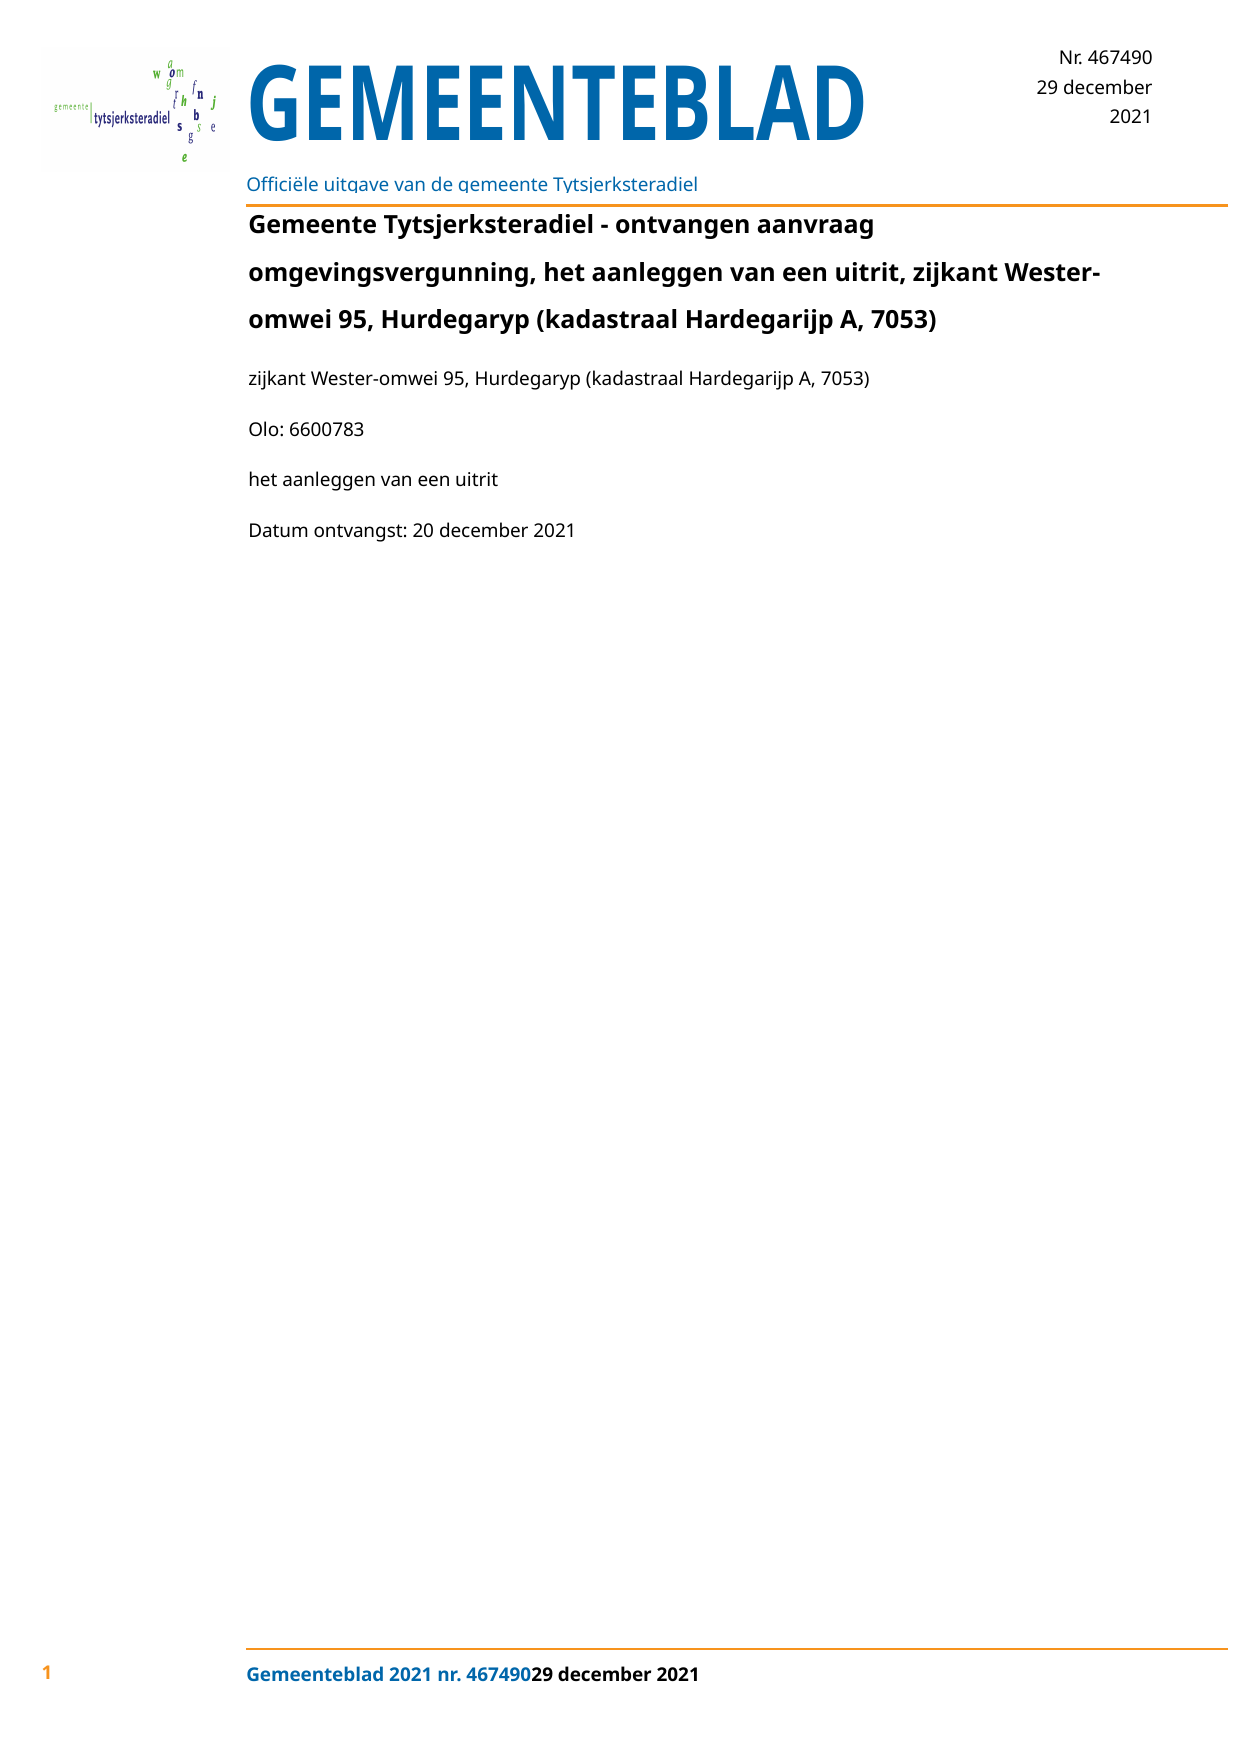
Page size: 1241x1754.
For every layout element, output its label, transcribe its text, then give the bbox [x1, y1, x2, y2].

text Gemeente Tytsjerksteradiel - ontvangen aanvraag omgevingsvergunning, het aanleggen van een uitrit, zijkant Wester-omwei 95, Hurdegaryp (kadastraal Hardegarijp A, 7053) [248, 207, 1152, 336]
text het aanleggen van een uitrit [248, 466, 1152, 492]
text Olo: 6600783 [248, 416, 1152, 442]
text zijkant Wester-omwei 95, Hurdegaryp (kadastraal Hardegarijp A, 7053) [248, 366, 1152, 391]
text Datum ontvangst: 20 december 2021 [248, 517, 1152, 542]
picture [41, 47, 231, 172]
